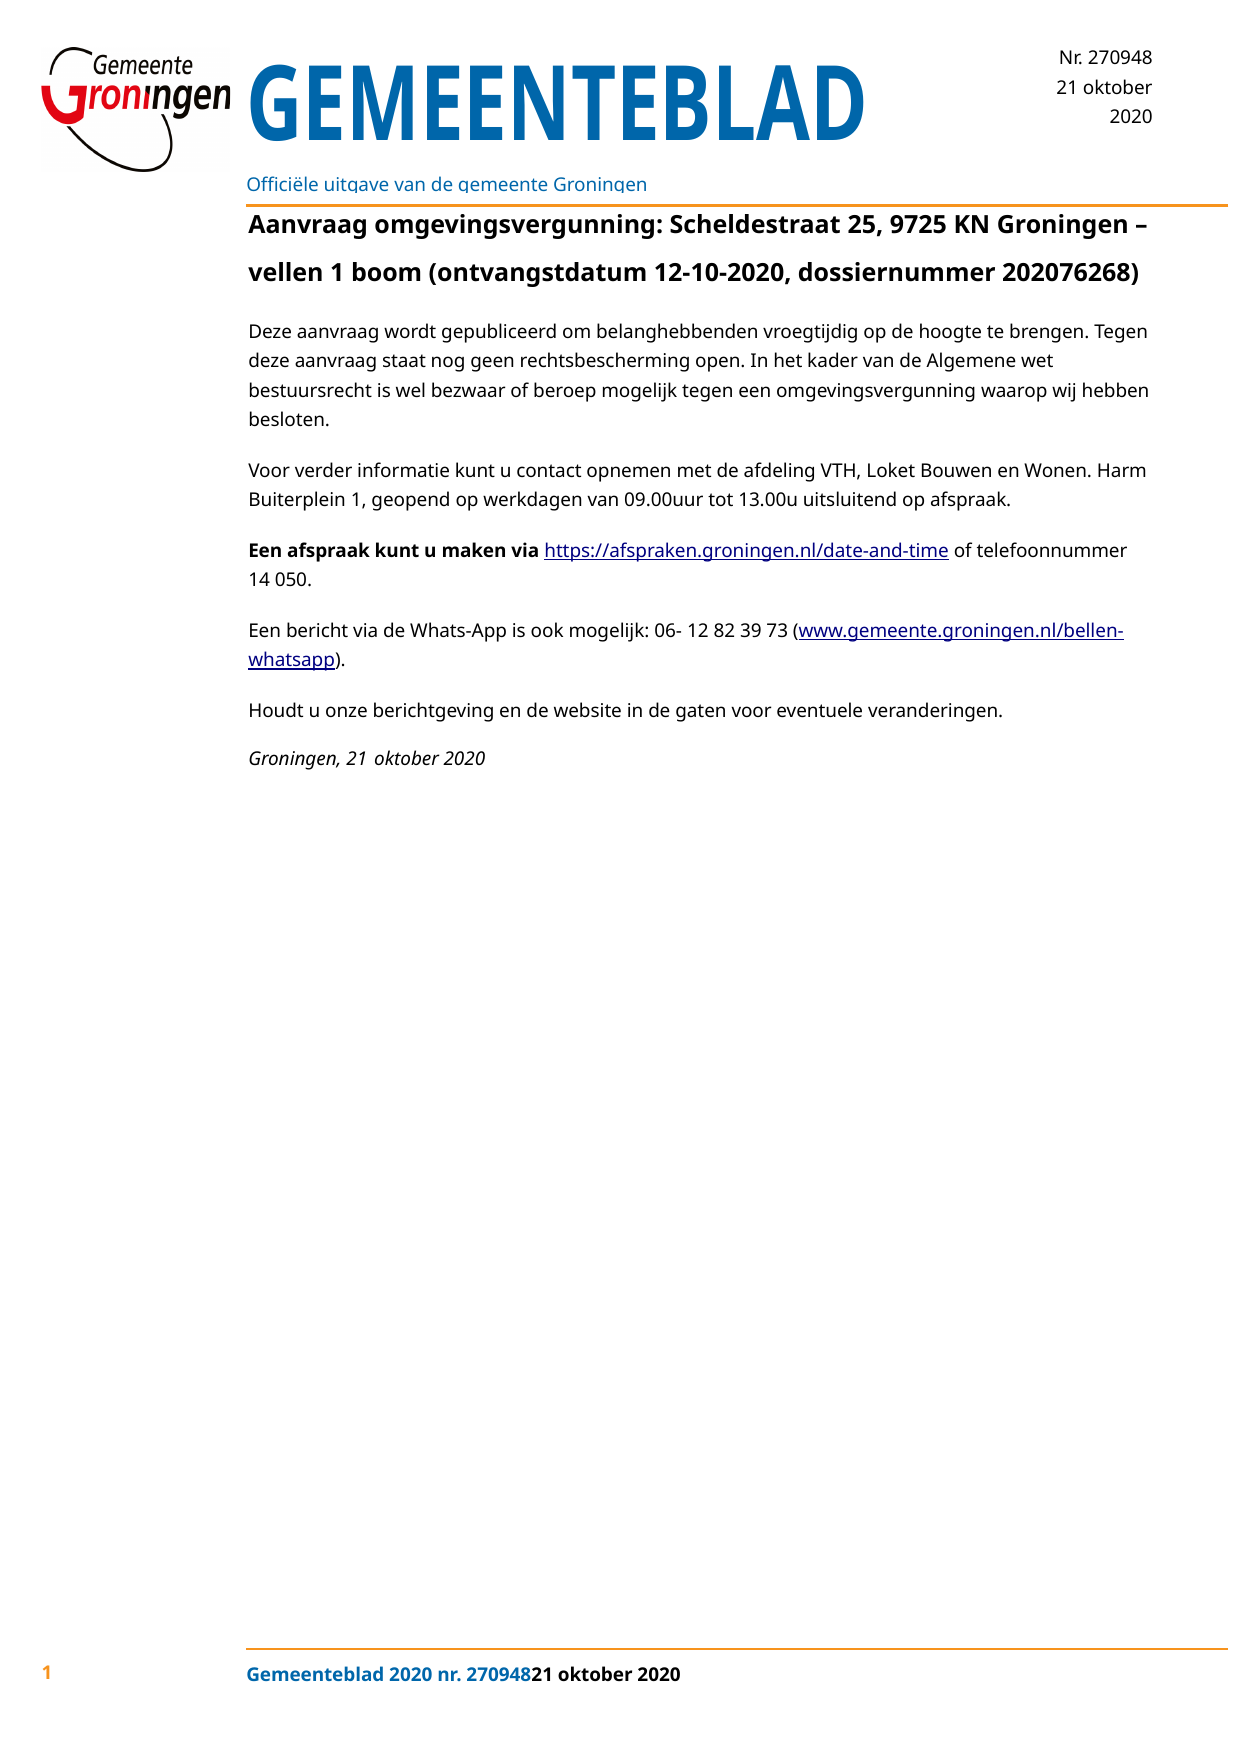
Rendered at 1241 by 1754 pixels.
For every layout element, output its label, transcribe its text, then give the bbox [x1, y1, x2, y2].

text Voor verder informatie kunt u contact opnemen met de afdeling VTH, Loket Bouwen en Wonen. Harm Buiterplein 1, geopend op werkdagen van 09.00uur tot 13.00u uitsluitend op afspraak. [248, 457, 1152, 512]
text Een bericht via de Whats-App is ook mogelijk: 06- 12 82 39 73 (www.gemeente.groningen.nl/bellen-whatsapp). [248, 617, 1152, 672]
text Groningen, 21 oktober 2020 [248, 745, 1152, 771]
picture [41, 47, 231, 172]
text Aanvraag omgevingsvergunning: Scheldestraat 25, 9725 KN Groningen – vellen 1 boom (ontvangstdatum 12-10-2020, dossiernummer 202076268) [248, 207, 1152, 288]
text Een afspraak kunt u maken via https://afspraken.groningen.nl/date-and-time of telefoonnummer 14 050. [248, 537, 1152, 592]
text Deze aanvraag wordt gepubliceerd om belanghebbenden vroegtijdig op de hoogte te brengen. Tegen deze aanvraag staat nog geen rechtsbescherming open. In het kader van de Algemene wet bestuursrecht is wel bezwaar of beroep mogelijk tegen een omgevingsvergunning waarop wij hebben besloten. [248, 318, 1152, 432]
text Houdt u onze berichtgeving en de website in de gaten voor eventuele veranderingen. [248, 697, 1152, 723]
